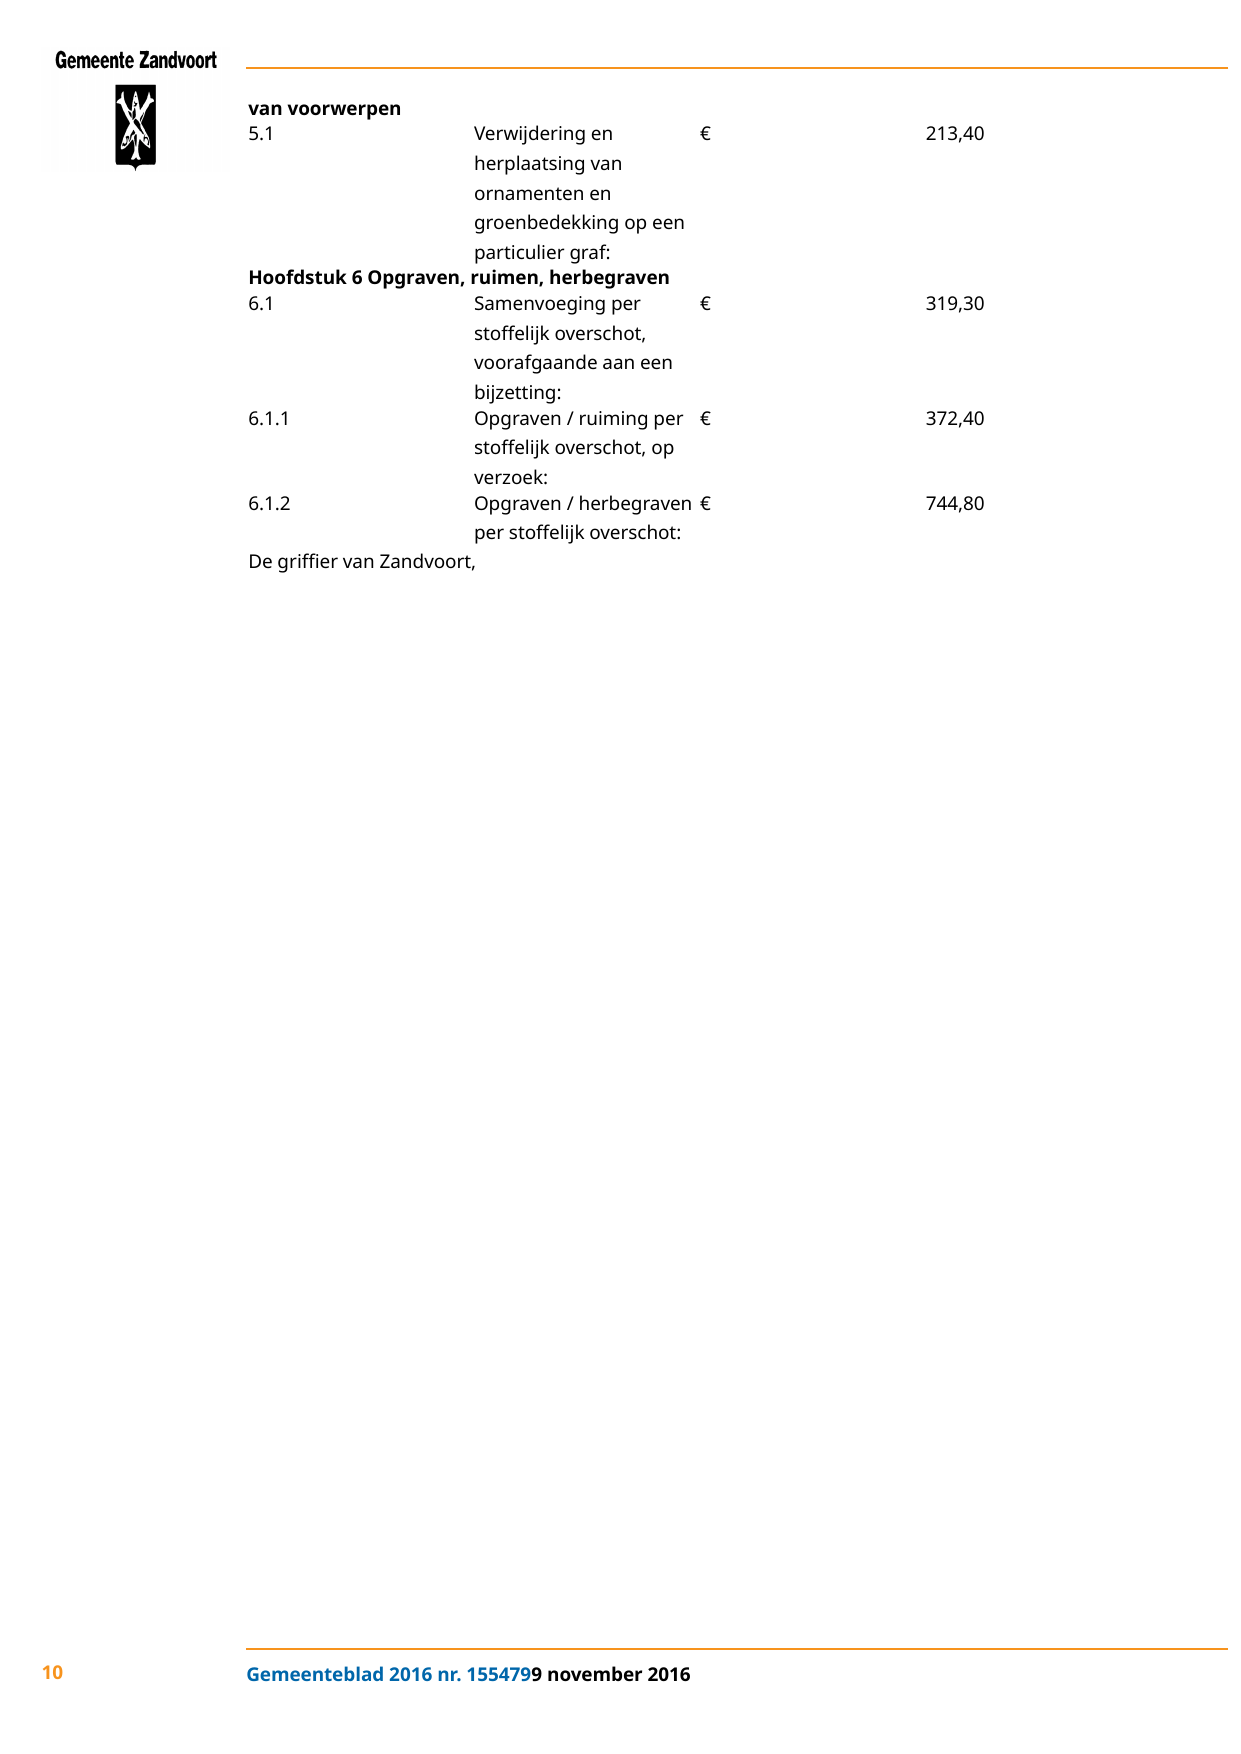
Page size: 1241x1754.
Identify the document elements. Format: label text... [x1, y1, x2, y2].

table_cell 319,30 [926, 290, 1152, 405]
table_cell € [700, 121, 926, 264]
table_cell Hoofdstuk 6 Opgraven, ruimen, herbegraven [248, 265, 700, 290]
table_cell Opgraven / ruiming per stoffelijk overschot, op verzoek: [474, 405, 700, 490]
table_cell Opgraven / herbegraven per stoffelijk overschot: [474, 490, 700, 545]
table_cell € [700, 290, 926, 405]
table_cell Samenvoeging per stoffelijk overschot, voorafgaande aan een bijzetting: [474, 290, 700, 405]
picture [41, 47, 231, 172]
table_cell 372,40 [926, 405, 1152, 490]
table_cell 744,80 [926, 490, 1152, 545]
table_cell van voorwerpen [248, 95, 700, 121]
table_cell Verwijdering en herplaatsing van ornamenten en groenbedekking op een particulier graf: [474, 121, 700, 264]
table_cell 6.1.2 [248, 490, 474, 545]
table_cell [926, 265, 1152, 290]
table_cell 213,40 [926, 121, 1152, 264]
table_cell [700, 265, 926, 290]
table_cell 5.1 [248, 121, 474, 264]
table_cell € [700, 490, 926, 545]
table_cell € [700, 405, 926, 490]
table_cell [700, 95, 926, 121]
table_cell [926, 95, 1152, 121]
table_cell 6.1.1 [248, 405, 474, 490]
table_cell 6.1 [248, 290, 474, 405]
text De griffier van Zandvoort, [248, 548, 1152, 574]
